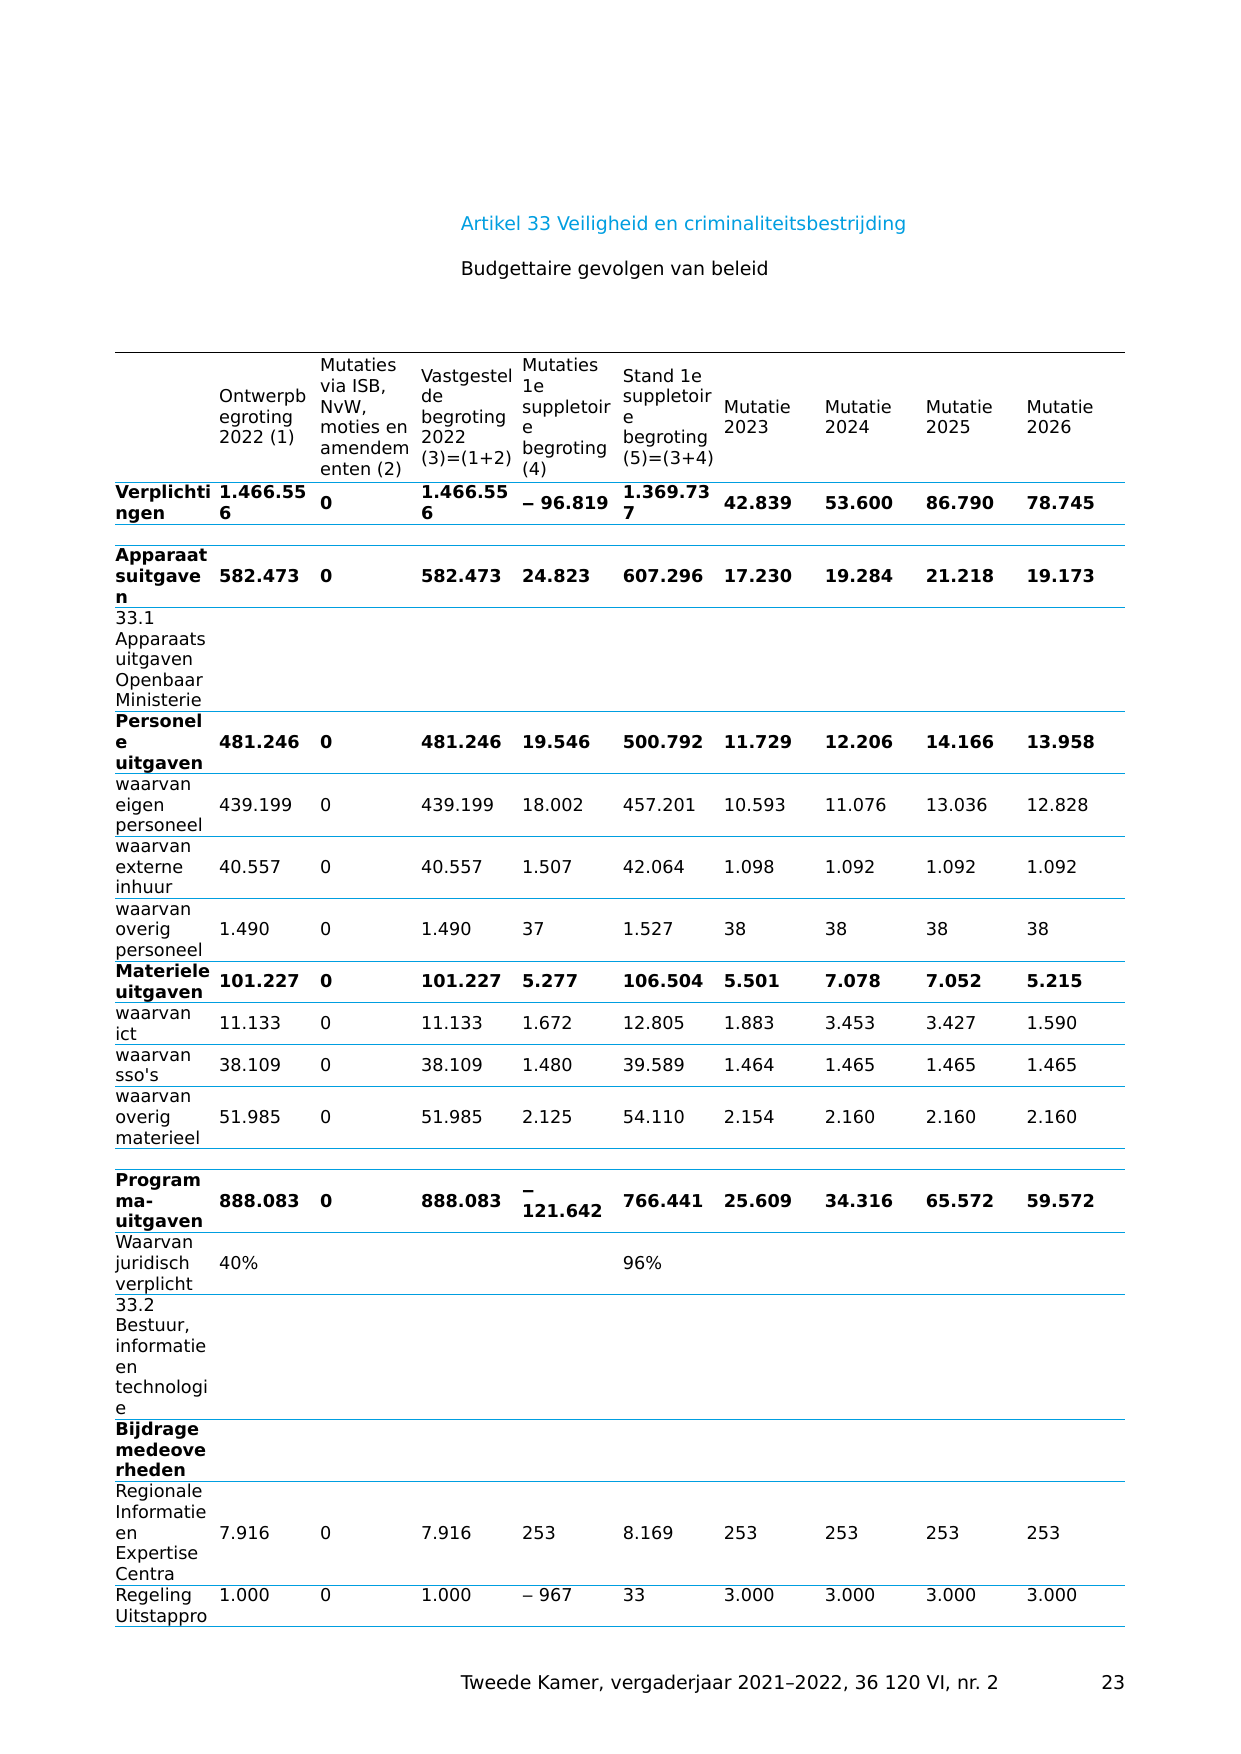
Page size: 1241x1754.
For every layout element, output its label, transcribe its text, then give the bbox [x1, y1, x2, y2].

table_cell [115, 1149, 216, 1169]
table_cell 12.206 [822, 712, 923, 773]
table_cell 37 [519, 899, 620, 961]
table_cell 1.098 [721, 837, 822, 898]
table_cell 1.672 [519, 1003, 620, 1044]
table_cell Ontwerpbegroting 2022 (1) [216, 353, 317, 482]
table_cell Personele uitgaven [115, 712, 216, 773]
title Budgettaire gevolgen van beleid [461, 258, 1125, 280]
title Artikel 33 Veiligheid en criminaliteitsbestrijding [461, 213, 1125, 235]
table_cell 1.465 [923, 1045, 1023, 1086]
table_cell 11.133 [216, 1003, 317, 1044]
table_cell 1.527 [620, 899, 721, 961]
table_cell 0 [317, 1482, 418, 1584]
table_cell 78.745 [1024, 483, 1125, 524]
table_cell [822, 1233, 923, 1294]
table_cell Stand 1e suppletoire begroting (5)=(3+4) [620, 353, 721, 482]
table_cell 51.985 [216, 1087, 317, 1148]
table_cell 582.473 [216, 546, 317, 607]
table_cell 40% [216, 1233, 317, 1294]
table_cell [822, 525, 923, 545]
table_cell [519, 608, 620, 711]
table_cell [923, 525, 1023, 545]
table_cell 253 [1024, 1482, 1125, 1584]
table_cell 19.173 [1024, 546, 1125, 607]
table_cell Mutatie 2026 [1024, 353, 1125, 482]
table_cell [822, 1295, 923, 1418]
table_cell 3.000 [822, 1586, 923, 1626]
table_cell [418, 1233, 519, 1294]
table_cell 38 [721, 899, 822, 961]
table_cell Mutaties via ISB, NvW, moties en amendementen (2) [317, 353, 418, 482]
table_cell [519, 1420, 620, 1481]
table_cell 86.790 [923, 483, 1023, 524]
table_cell 1.369.737 [620, 483, 721, 524]
table_cell [519, 1295, 620, 1418]
table_cell [216, 608, 317, 711]
table_cell [721, 525, 822, 545]
table_cell [519, 1149, 620, 1169]
table_cell 11.729 [721, 712, 822, 773]
table_cell Mutatie 2023 [721, 353, 822, 482]
table_cell 7.916 [216, 1482, 317, 1584]
table_cell 8.169 [620, 1482, 721, 1584]
table_cell [317, 608, 418, 711]
table_cell 0 [317, 1586, 418, 1626]
table_cell 38 [923, 899, 1023, 961]
table_cell 253 [822, 1482, 923, 1584]
table_cell 25.609 [721, 1170, 822, 1232]
table_cell 18.002 [519, 774, 620, 836]
table_cell 1.883 [721, 1003, 822, 1044]
table_cell Mutaties 1e suppletoire begroting (4) [519, 353, 620, 482]
table_cell 101.227 [418, 962, 519, 1002]
table_cell 0 [317, 1087, 418, 1148]
table_header Tabel 6 Budgettaire gevolgen van beleid artikel 33 Veiligheid en criminaliteitsbestrijding (bedragen x € 1.000) [115, 304, 1125, 352]
table_cell 2.160 [822, 1087, 923, 1148]
table_cell 5.501 [721, 962, 822, 1002]
table_cell Programma-uitgaven [115, 1170, 216, 1232]
table_cell [519, 525, 620, 545]
table_cell [1024, 1233, 1125, 1294]
table_cell 0 [317, 483, 418, 524]
table_cell 0 [317, 962, 418, 1002]
table_cell 13.036 [923, 774, 1023, 836]
table_cell [519, 1233, 620, 1294]
table_cell 2.160 [1024, 1087, 1125, 1148]
table_cell [620, 608, 721, 711]
table_cell [620, 525, 721, 545]
table_cell [923, 1149, 1023, 1169]
table_cell 1.466.556 [418, 483, 519, 524]
table_cell [923, 1233, 1023, 1294]
table_cell 457.201 [620, 774, 721, 836]
table_cell [721, 1149, 822, 1169]
table_cell [923, 1420, 1023, 1481]
table_cell 65.572 [923, 1170, 1023, 1232]
table_cell 439.199 [216, 774, 317, 836]
table_cell 42.839 [721, 483, 822, 524]
table_cell [317, 1420, 418, 1481]
table_cell [317, 1295, 418, 1418]
table_cell 5.277 [519, 962, 620, 1002]
table_cell Regeling Uitstappro [115, 1586, 216, 1626]
table_cell 3.000 [1024, 1586, 1125, 1626]
table_cell 0 [317, 1045, 418, 1086]
table_cell 33.1 Apparaatsuitgaven Openbaar Ministerie [115, 608, 216, 711]
table_cell 1.092 [923, 837, 1023, 898]
table_cell [620, 1149, 721, 1169]
table_cell 3.000 [923, 1586, 1023, 1626]
table_cell [1024, 608, 1125, 711]
table_cell 96% [620, 1233, 721, 1294]
table_cell 481.246 [418, 712, 519, 773]
table_cell 888.083 [216, 1170, 317, 1232]
table_cell 3.453 [822, 1003, 923, 1044]
table_cell 59.572 [1024, 1170, 1125, 1232]
table_cell 38.109 [216, 1045, 317, 1086]
table_cell 33.2 Bestuur, informatie en technologie [115, 1295, 216, 1418]
table_cell 582.473 [418, 546, 519, 607]
table_cell waarvan externe inhuur [115, 837, 216, 898]
table_cell 7.916 [418, 1482, 519, 1584]
table_cell 253 [519, 1482, 620, 1584]
table_cell 11.076 [822, 774, 923, 836]
table_cell 1.490 [216, 899, 317, 961]
table_cell 5.215 [1024, 962, 1125, 1002]
table_cell 607.296 [620, 546, 721, 607]
table_cell 766.441 [620, 1170, 721, 1232]
table_cell 40.557 [418, 837, 519, 898]
table_cell [923, 1295, 1023, 1418]
table_cell [317, 525, 418, 545]
table_cell 54.110 [620, 1087, 721, 1148]
table_cell [822, 1420, 923, 1481]
table_cell [1024, 525, 1125, 545]
table_cell 0 [317, 837, 418, 898]
table_cell [822, 608, 923, 711]
table_cell 42.064 [620, 837, 721, 898]
table_cell 34.316 [822, 1170, 923, 1232]
table_cell 1.092 [1024, 837, 1125, 898]
table_cell [1024, 1295, 1125, 1418]
table_cell [216, 525, 317, 545]
table_cell [418, 1420, 519, 1481]
table_cell [317, 1233, 418, 1294]
table_cell [418, 1295, 519, 1418]
table_cell 1.464 [721, 1045, 822, 1086]
table_cell 0 [317, 1003, 418, 1044]
table_cell 253 [923, 1482, 1023, 1584]
table_cell 106.504 [620, 962, 721, 1002]
table_cell waarvan eigen personeel [115, 774, 216, 836]
table_cell Verplichtingen [115, 483, 216, 524]
table_cell 101.227 [216, 962, 317, 1002]
table_cell 12.828 [1024, 774, 1125, 836]
table_cell 51.985 [418, 1087, 519, 1148]
table_cell 1.000 [216, 1586, 317, 1626]
table_cell Regionale Informatie en Expertise Centra [115, 1482, 216, 1584]
table_cell 1.092 [822, 837, 923, 898]
table_cell Mutatie 2024 [822, 353, 923, 482]
table_cell [216, 1420, 317, 1481]
table_cell [1024, 1149, 1125, 1169]
table_cell waarvan overig personeel [115, 899, 216, 961]
table_cell ‒ 121.642 [519, 1170, 620, 1232]
table_cell 21.218 [923, 546, 1023, 607]
table_cell [216, 1295, 317, 1418]
table_cell 53.600 [822, 483, 923, 524]
table_cell 1.000 [418, 1586, 519, 1626]
table_cell 17.230 [721, 546, 822, 607]
table_cell [418, 608, 519, 711]
table_cell [115, 353, 216, 482]
table_cell 481.246 [216, 712, 317, 773]
table_cell 0 [317, 712, 418, 773]
table_cell [1024, 1420, 1125, 1481]
table_cell waarvan ict [115, 1003, 216, 1044]
table_cell 7.052 [923, 962, 1023, 1002]
table_cell 0 [317, 1170, 418, 1232]
table_cell [216, 1149, 317, 1169]
table_cell [721, 1420, 822, 1481]
table_cell Vastgestelde begroting 2022 (3)=(1+2) [418, 353, 519, 482]
table_cell 19.546 [519, 712, 620, 773]
table_cell ‒ 96.819 [519, 483, 620, 524]
table_cell [721, 608, 822, 711]
table_cell 0 [317, 774, 418, 836]
table_cell Waarvan juridisch verplicht [115, 1233, 216, 1294]
table_cell [721, 1295, 822, 1418]
table_cell 1.507 [519, 837, 620, 898]
table_cell [115, 525, 216, 545]
table_cell 24.823 [519, 546, 620, 607]
table_cell 2.125 [519, 1087, 620, 1148]
table_cell 1.490 [418, 899, 519, 961]
table_cell [418, 1149, 519, 1169]
table_cell 7.078 [822, 962, 923, 1002]
table_cell Mutatie 2025 [923, 353, 1023, 482]
table_cell 0 [317, 899, 418, 961]
table_cell 1.465 [822, 1045, 923, 1086]
table_cell [620, 1295, 721, 1418]
table_cell Bijdrage medeoverheden [115, 1420, 216, 1481]
table_cell [721, 1233, 822, 1294]
table_cell 2.160 [923, 1087, 1023, 1148]
table_cell 14.166 [923, 712, 1023, 773]
table_cell 38 [1024, 899, 1125, 961]
table_cell [317, 1149, 418, 1169]
table_cell 10.593 [721, 774, 822, 836]
table_cell [923, 608, 1023, 711]
table_cell 888.083 [418, 1170, 519, 1232]
table_cell waarvan overig materieel [115, 1087, 216, 1148]
table_cell 13.958 [1024, 712, 1125, 773]
table_cell 39.589 [620, 1045, 721, 1086]
table_cell 38 [822, 899, 923, 961]
table_cell 1.465 [1024, 1045, 1125, 1086]
table_cell Apparaatsuitgaven [115, 546, 216, 607]
table_cell 1.466.556 [216, 483, 317, 524]
table_cell 3.427 [923, 1003, 1023, 1044]
table_cell 40.557 [216, 837, 317, 898]
table_cell 439.199 [418, 774, 519, 836]
table_cell 12.805 [620, 1003, 721, 1044]
table_cell 253 [721, 1482, 822, 1584]
table_cell [620, 1420, 721, 1481]
table_cell waarvan sso's [115, 1045, 216, 1086]
table_cell 19.284 [822, 546, 923, 607]
table_cell 1.480 [519, 1045, 620, 1086]
table_cell Materiele uitgaven [115, 962, 216, 1002]
table_cell 11.133 [418, 1003, 519, 1044]
table_cell ‒ 967 [519, 1586, 620, 1626]
table_cell [822, 1149, 923, 1169]
table_cell 2.154 [721, 1087, 822, 1148]
table_cell 3.000 [721, 1586, 822, 1626]
table_cell 33 [620, 1586, 721, 1626]
table_cell 38.109 [418, 1045, 519, 1086]
table_cell [418, 525, 519, 545]
table_cell 1.590 [1024, 1003, 1125, 1044]
table_cell 500.792 [620, 712, 721, 773]
table_cell 0 [317, 546, 418, 607]
